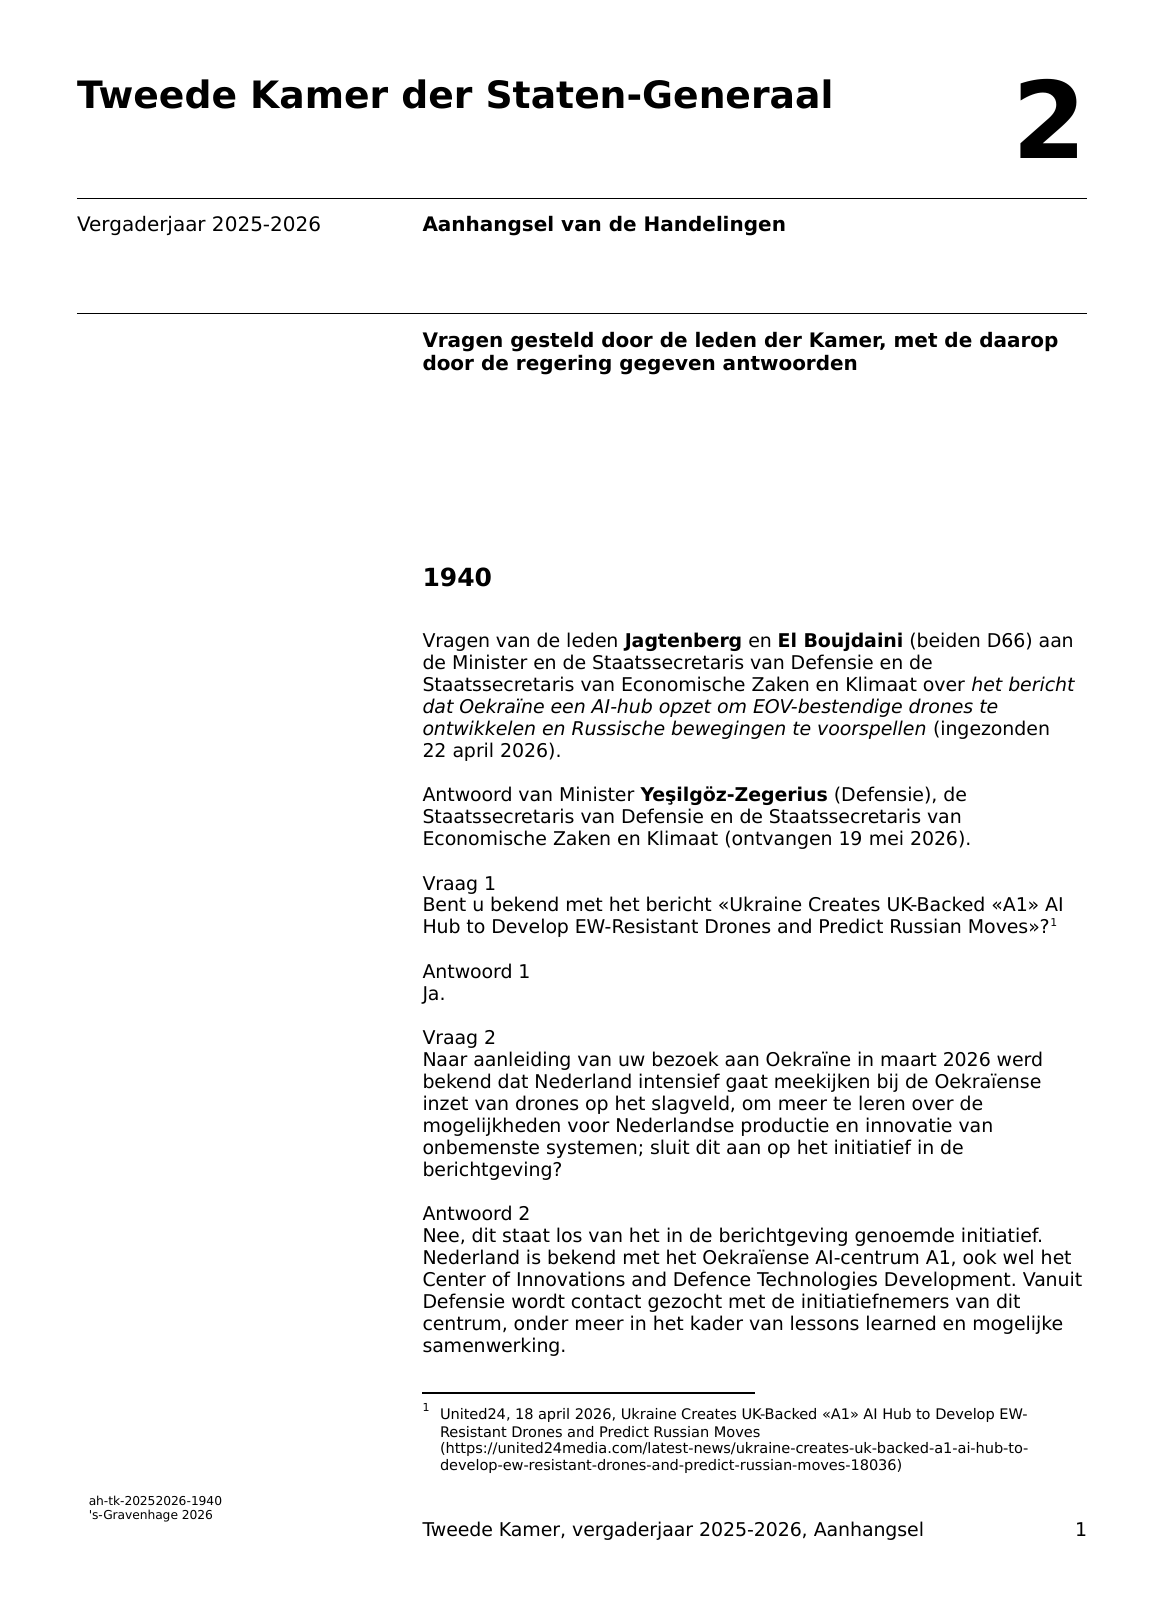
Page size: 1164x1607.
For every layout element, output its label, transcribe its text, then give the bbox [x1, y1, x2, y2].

text Vraag 2 [422, 1027, 1087, 1049]
text Antwoord 1 [422, 961, 1087, 982]
table_header 2 [886, 59, 1087, 198]
text Bent u bekend met het bericht «Ukraine Creates UK-Backed «A1» AI Hub to Develop EW-Resistant Drones and Predict Russian Moves»? [422, 894, 1087, 938]
text Ja. [422, 982, 1087, 1004]
table_cell [77, 314, 422, 375]
text Antwoord 2 [422, 1203, 1087, 1225]
text Nee, dit staat los van het in de berichtgeving genoemde initiatief. Nederland is bekend met het Oekraïense AI-centrum A1, ook wel het Center of Innovations and Defence Technologies Development. Vanuit Defensie wordt contact gezocht met de initiatiefnemers van dit centrum, onder meer in het kader van lessons learned en mogelijke samenwerking. [422, 1225, 1087, 1357]
text 's-Gravenhage 2026 [88, 1508, 323, 1522]
table_header Tweede Kamer der Staten-Generaal [77, 59, 886, 198]
text 1940 [422, 563, 1087, 592]
text Antwoord van Minister Yeşilgöz-Zegerius (Defensie), de Staatssecretaris van Defensie en de Staatssecretaris van Economische Zaken en Klimaat (ontvangen 19 mei 2026). [422, 784, 1087, 850]
text ah-tk-20252026-1940 [88, 1494, 323, 1508]
text United24, 18 april 2026, Ukraine Creates UK-Backed «A1» AI Hub to Develop EW-Resistant Drones and Predict Russian Moves (https://united24media.com/latest-news/ukraine-creates-uk-backed-a1-ai-hub-to-develop-ew-resistant-drones-and-predict-russian-moves-18036) [422, 1402, 1087, 1474]
text Vraag 1 [422, 872, 1087, 894]
text Naar aanleiding van uw bezoek aan Oekraïne in maart 2026 werd bekend dat Nederland intensief gaat meekijken bij de Oekraïense inzet van drones op het slagveld, om meer te leren over de mogelijkheden voor Nederlandse productie en innovatie van onbemenste systemen; sluit dit aan op het initiatief in de berichtgeving? [422, 1049, 1087, 1181]
table_cell Aanhangsel van de Handelingen [422, 199, 1087, 313]
text Vragen van de leden Jagtenberg en El Boujdaini (beiden D66) aan de Minister en de Staatssecretaris van Defensie en de Staatssecretaris van Economische Zaken en Klimaat over het bericht dat Oekraïne een AI-hub opzet om EOV-bestendige drones te ontwikkelen en Russische bewegingen te voorspellen (ingezonden 22 april 2026). [422, 630, 1087, 762]
table_cell Vragen gesteld door de leden der Kamer, met de daarop door de regering gegeven antwoorden [422, 314, 1087, 375]
table_cell Vergaderjaar 2025-2026 [77, 199, 422, 313]
